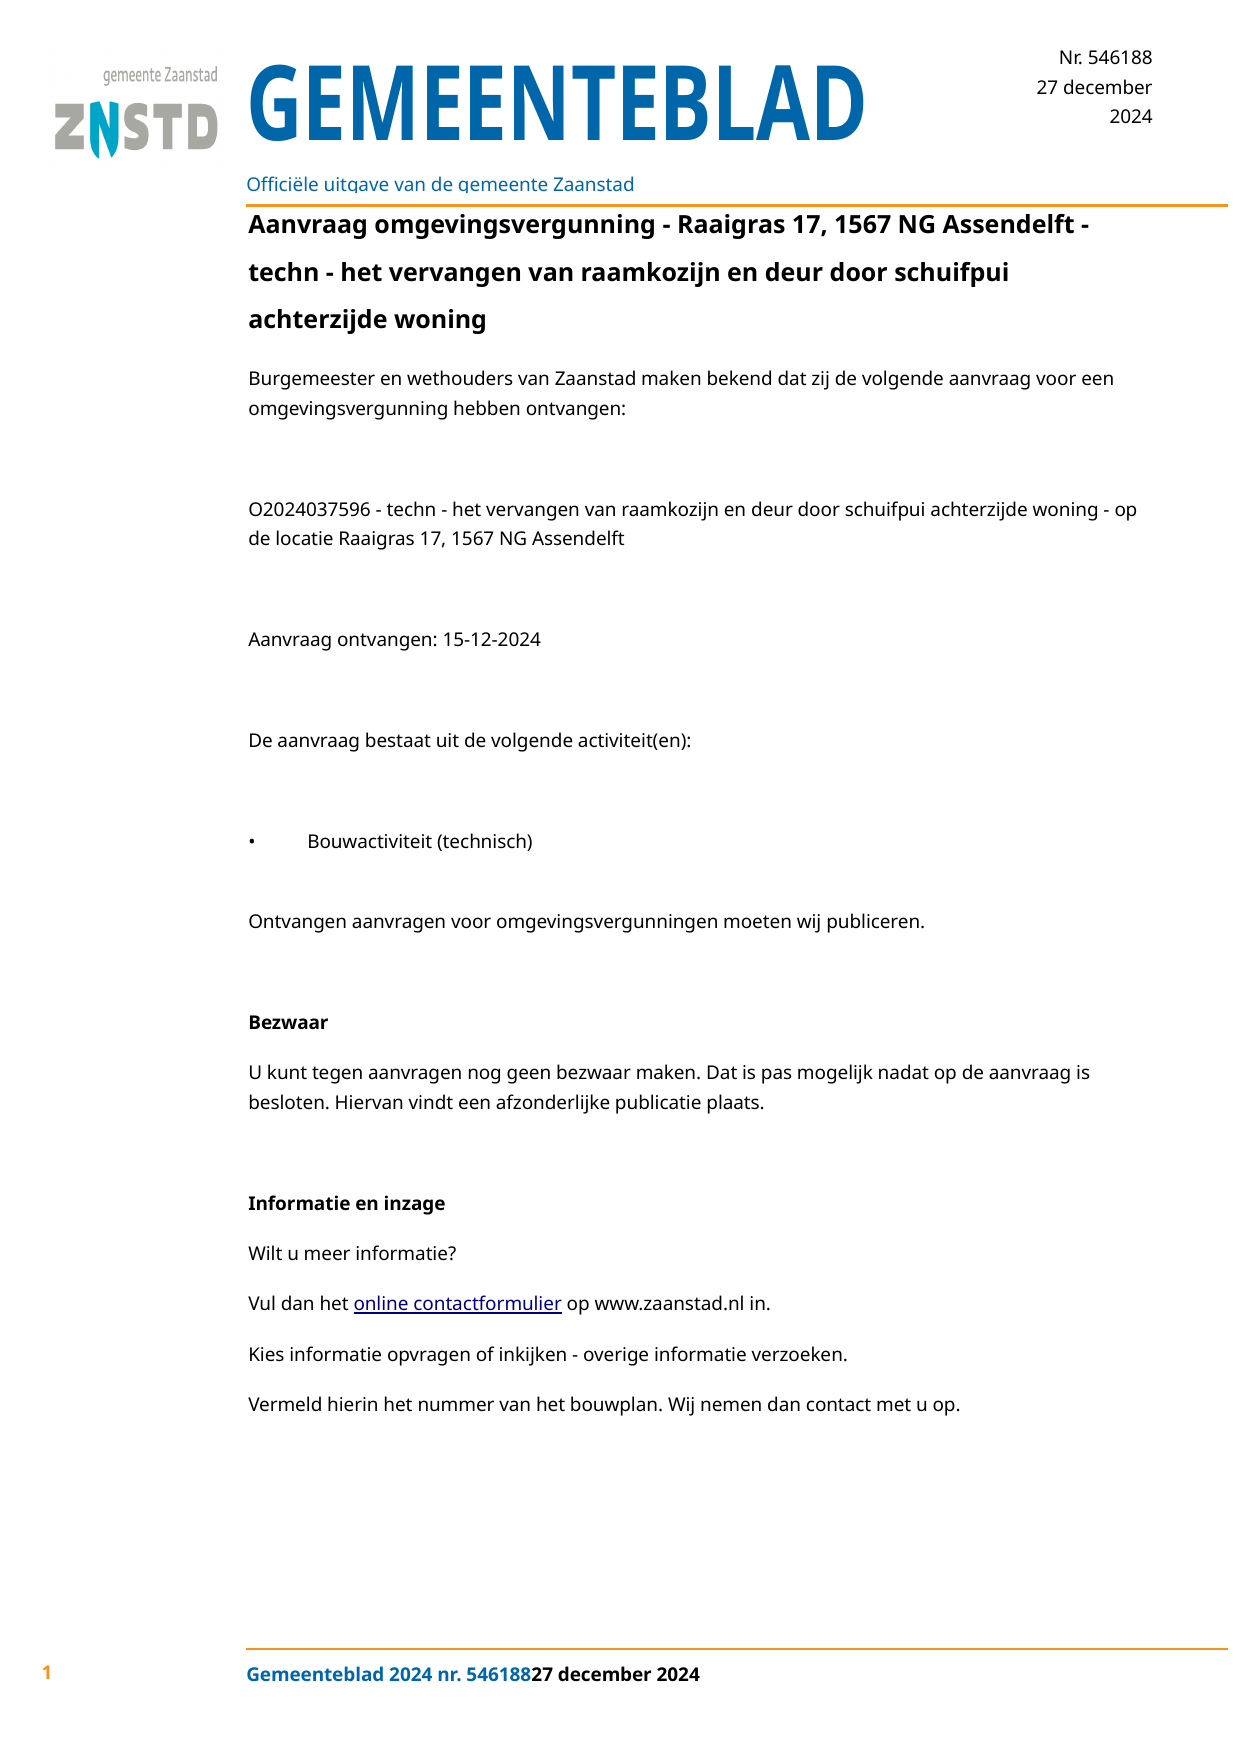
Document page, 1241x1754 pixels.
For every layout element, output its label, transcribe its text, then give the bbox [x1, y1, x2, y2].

text De aanvraag bestaat uit de volgende activiteit(en): [248, 727, 1152, 753]
text Ontvangen aanvragen voor omgevingsvergunningen moeten wij publiceren. [248, 908, 1152, 934]
text U kunt tegen aanvragen nog geen bezwaar maken. Dat is pas mogelijk nadat op de aanvraag is besloten. Hiervan vindt een afzonderlijke publicatie plaats. [248, 1059, 1152, 1114]
text Aanvraag omgevingsvergunning - Raaigras 17, 1567 NG Assendelft - techn - het vervangen van raamkozijn en deur door schuifpui achterzijde woning [248, 207, 1152, 336]
text Bezwaar [248, 1009, 1152, 1034]
list Bouwactiviteit (technisch) [248, 828, 1152, 854]
text Informatie en inzage [248, 1190, 1152, 1215]
text Aanvraag ontvangen: 15-12-2024 [248, 626, 1152, 652]
text Wilt u meer informatie? [248, 1240, 1152, 1266]
text Vul dan het online contactformulier op www.zaanstad.nl in. [248, 1291, 1152, 1316]
text O2024037596 - techn - het vervangen van raamkozijn en deur door schuifpui achterzijde woning - op de locatie Raaigras 17, 1567 NG Assendelft [248, 496, 1152, 551]
picture [41, 47, 231, 172]
text Vermeld hierin het nummer van het bouwplan. Wij nemen dan contact met u op. [248, 1391, 1152, 1417]
text Burgemeester en wethouders van Zaanstad maken bekend dat zij de volgende aanvraag voor een omgevingsvergunning hebben ontvangen: [248, 366, 1152, 421]
text Kies informatie opvragen of inkijken - overige informatie verzoeken. [248, 1341, 1152, 1367]
